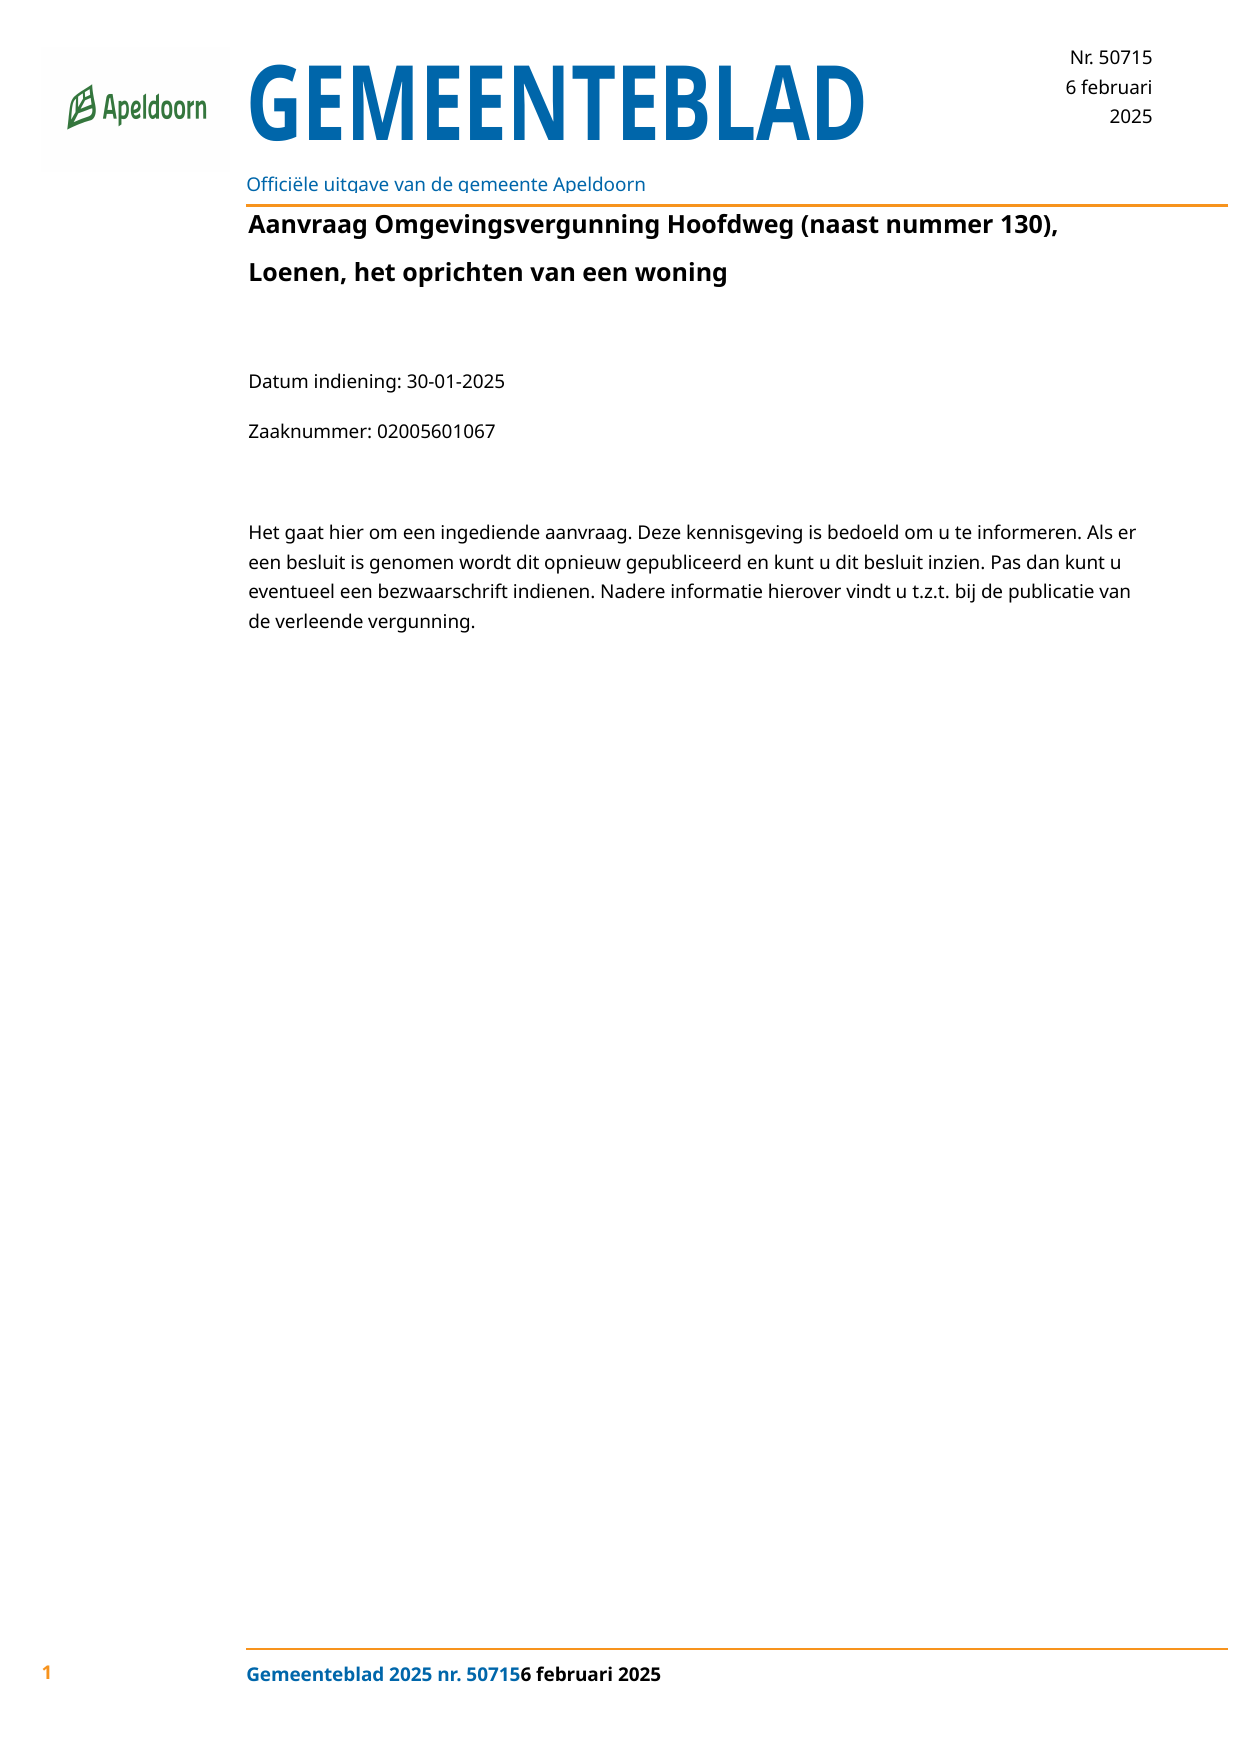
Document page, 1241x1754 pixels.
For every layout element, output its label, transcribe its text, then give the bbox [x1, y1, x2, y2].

text Datum indiening: 30-01-2025 [248, 368, 1152, 394]
text Zaaknummer: 02005601067 [248, 419, 1152, 444]
text Het gaat hier om een ingediende aanvraag. Deze kennisgeving is bedoeld om u te informeren. Als er een besluit is genomen wordt dit opnieuw gepubliceerd en kunt u dit besluit inzien. Pas dan kunt u eventueel een bezwaarschrift indienen. Nadere informatie hierover vindt u t.z.t. bij de publicatie van de verleende vergunning. [248, 519, 1152, 634]
picture [41, 47, 231, 172]
text Aanvraag Omgevingsvergunning Hoofdweg (naast nummer 130), Loenen, het oprichten van een woning [248, 207, 1152, 288]
